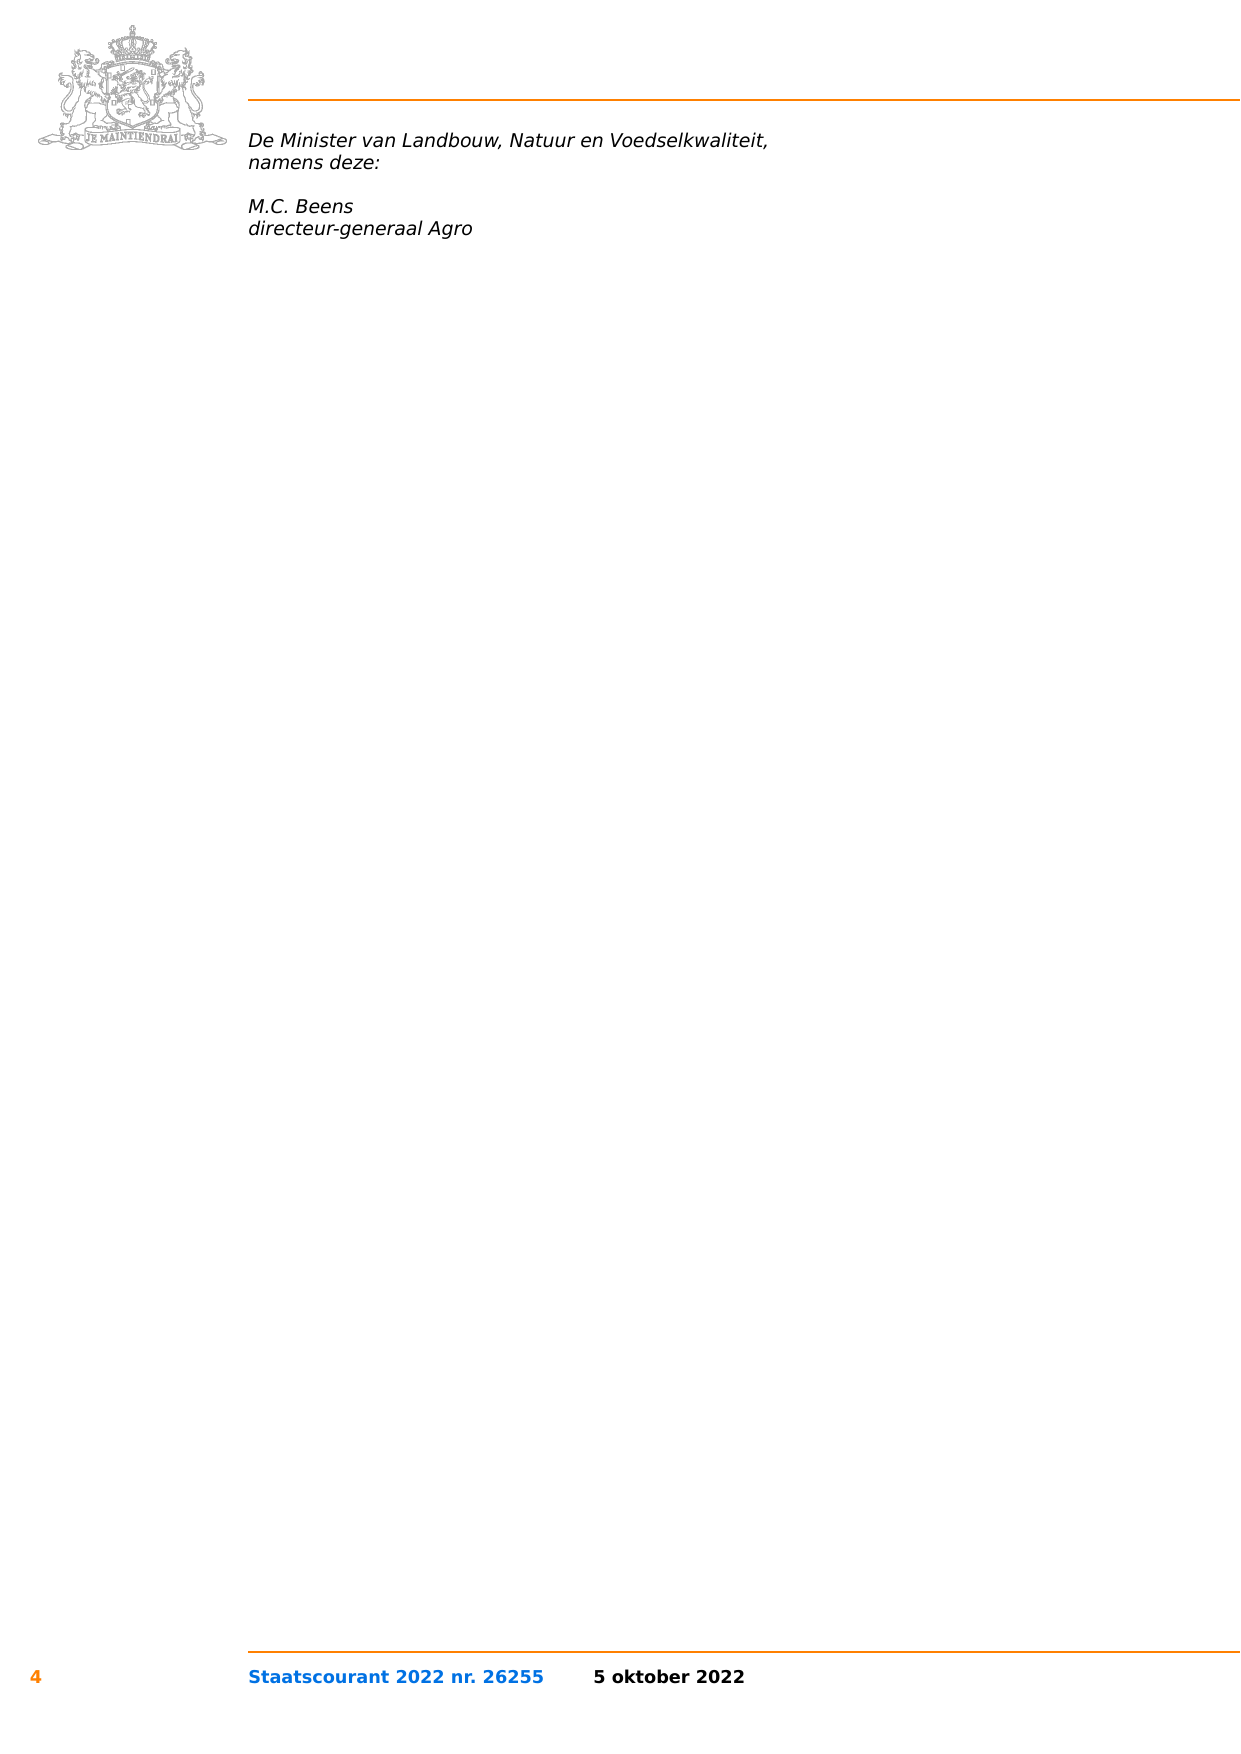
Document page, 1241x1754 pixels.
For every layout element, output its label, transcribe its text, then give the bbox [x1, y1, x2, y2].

text De Minister van Landbouw, Natuur en Voedselkwaliteit, namens deze: M.C. Beens directeur-generaal Agro [248, 130, 1163, 240]
picture [38, 25, 227, 150]
